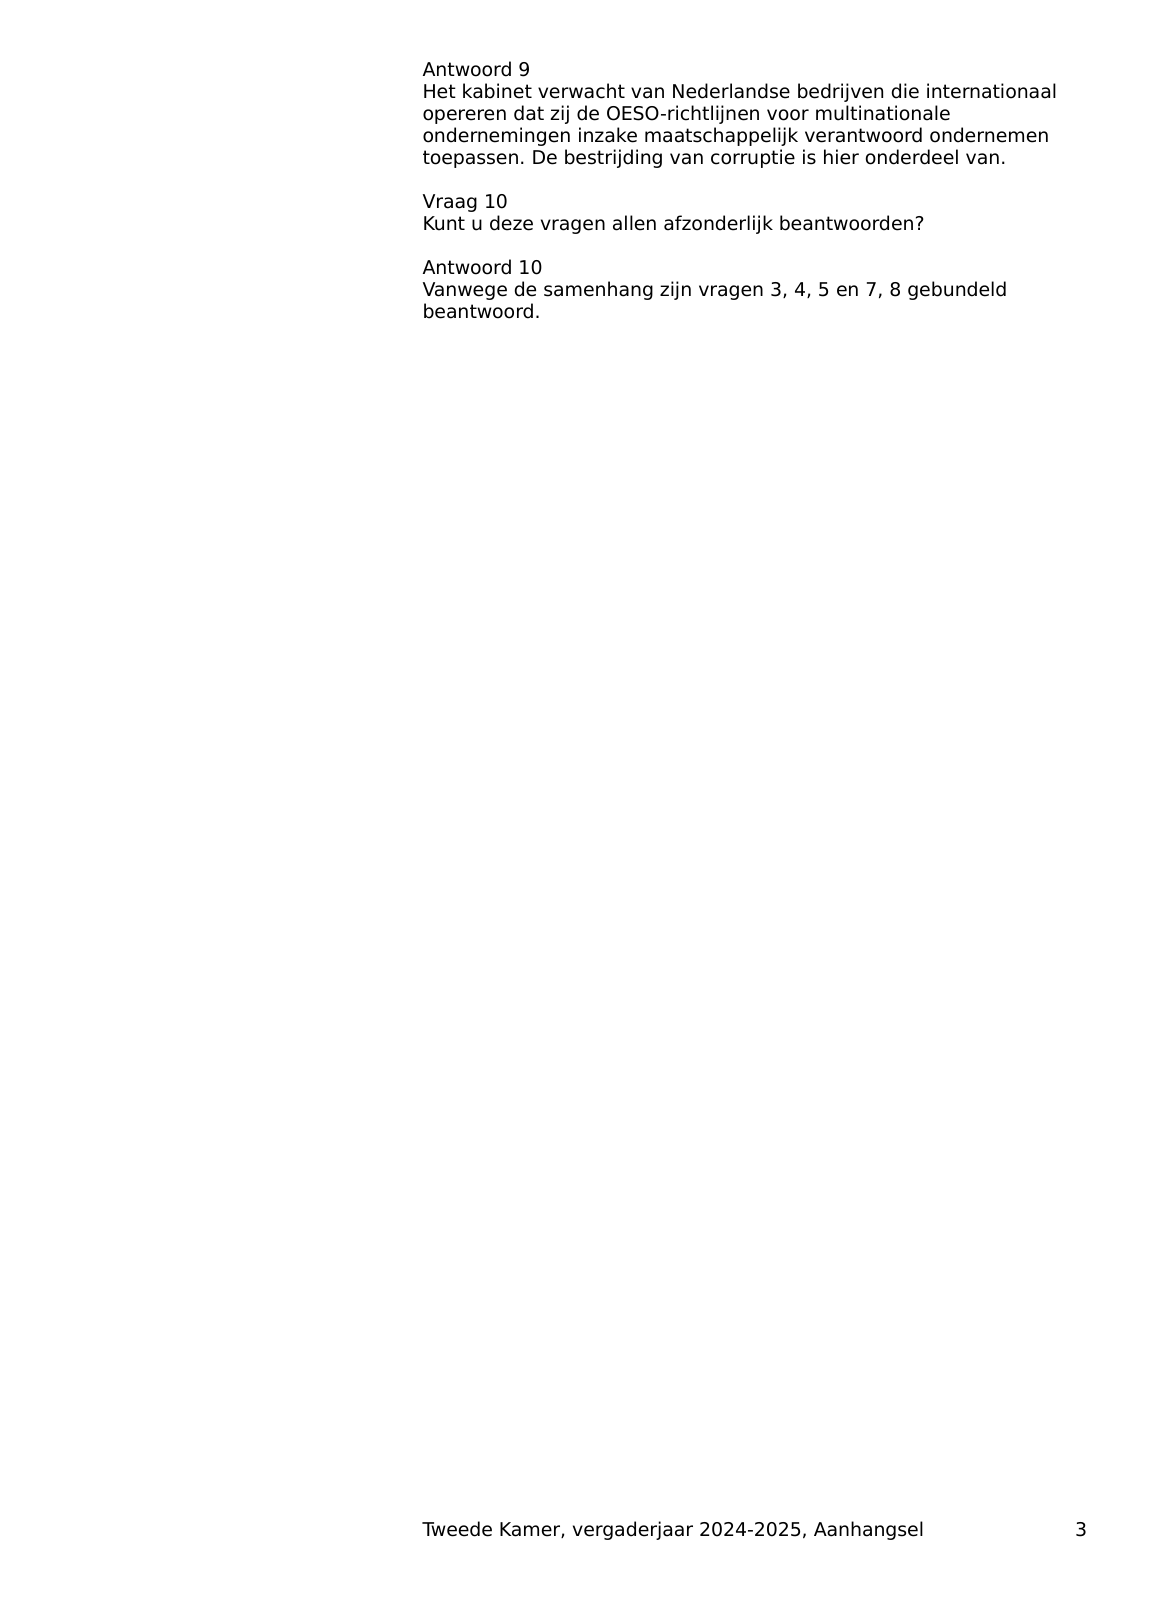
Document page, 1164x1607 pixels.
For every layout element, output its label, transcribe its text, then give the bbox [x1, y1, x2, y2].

text Het kabinet verwacht van Nederlandse bedrijven die internationaal opereren dat zij de OESO-richtlijnen voor multinationale ondernemingen inzake maatschappelijk verantwoord ondernemen toepassen. De bestrijding van corruptie is hier onderdeel van. [422, 81, 1087, 169]
text Antwoord 10 [422, 257, 1087, 279]
text Vraag 10 [422, 191, 1087, 213]
text Kunt u deze vragen allen afzonderlijk beantwoorden? [422, 213, 1087, 235]
text Antwoord 9 [422, 59, 1087, 81]
text Vanwege de samenhang zijn vragen 3, 4, 5 en 7, 8 gebundeld beantwoord. [422, 279, 1087, 323]
